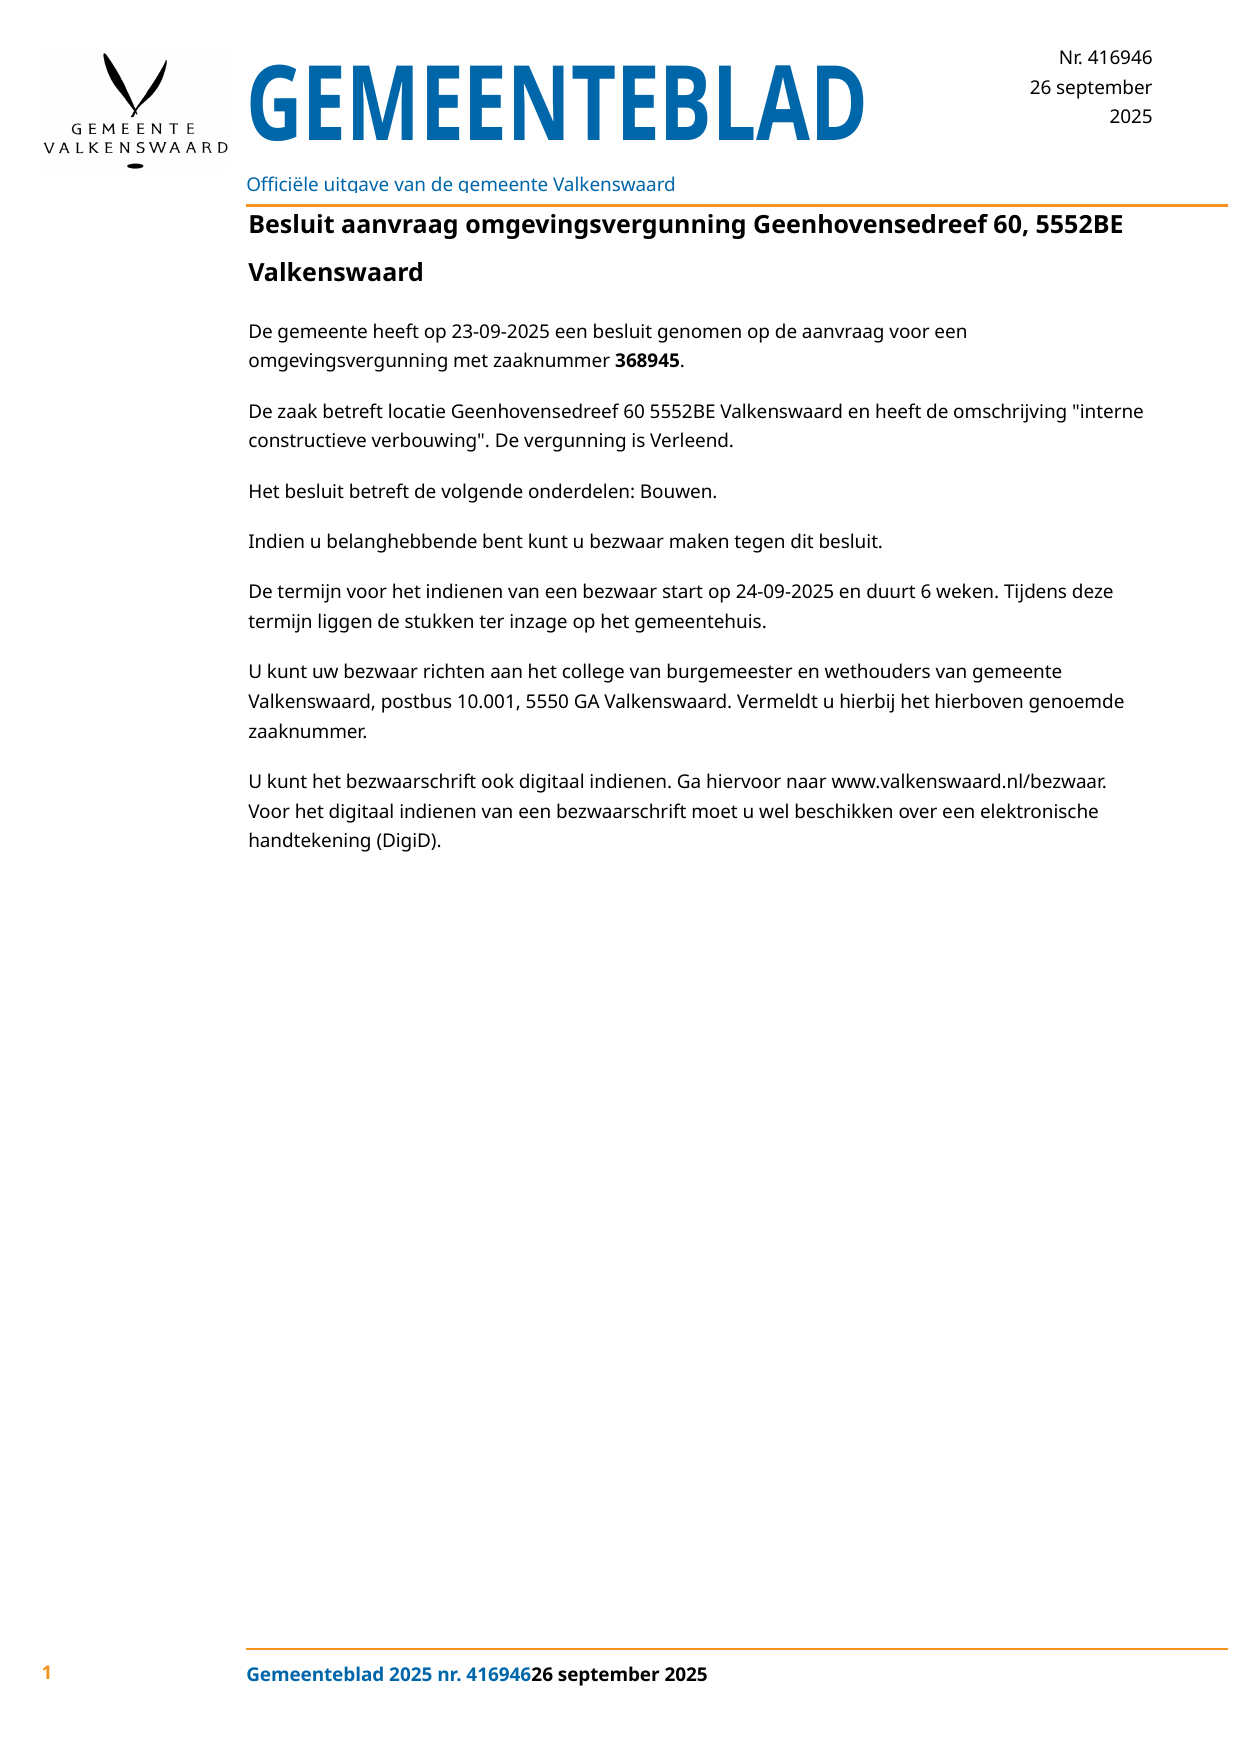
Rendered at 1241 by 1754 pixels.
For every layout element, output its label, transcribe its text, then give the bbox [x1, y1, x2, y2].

text U kunt uw bezwaar richten aan het college van burgemeester en wethouders van gemeente Valkenswaard, postbus 10.001, 5550 GA Valkenswaard. Vermeldt u hierbij het hierboven genoemde zaaknummer. [248, 659, 1152, 744]
text Besluit aanvraag omgevingsvergunning Geenhovensedreef 60, 5552BE Valkenswaard [248, 207, 1152, 288]
text Indien u belanghebbende bent kunt u bezwaar maken tegen dit besluit. [248, 528, 1152, 554]
text De zaak betreft locatie Geenhovensedreef 60 5552BE Valkenswaard en heeft de omschrijving "interne constructieve verbouwing". De vergunning is Verleend. [248, 398, 1152, 453]
text De termijn voor het indienen van een bezwaar start op 24-09-2025 en duurt 6 weken. Tijdens deze termijn liggen de stukken ter inzage op het gemeentehuis. [248, 579, 1152, 634]
picture [41, 47, 231, 172]
text U kunt het bezwaarschrift ook digitaal indienen. Ga hiervoor naar www.valkenswaard.nl/bezwaar. Voor het digitaal indienen van een bezwaarschrift moet u wel beschikken over een elektronische handtekening (DigiD). [248, 768, 1152, 853]
text De gemeente heeft op 23-09-2025 een besluit genomen op de aanvraag voor een omgevingsvergunning met zaaknummer 368945. [248, 318, 1152, 373]
text Het besluit betreft de volgende onderdelen: Bouwen. [248, 478, 1152, 504]
